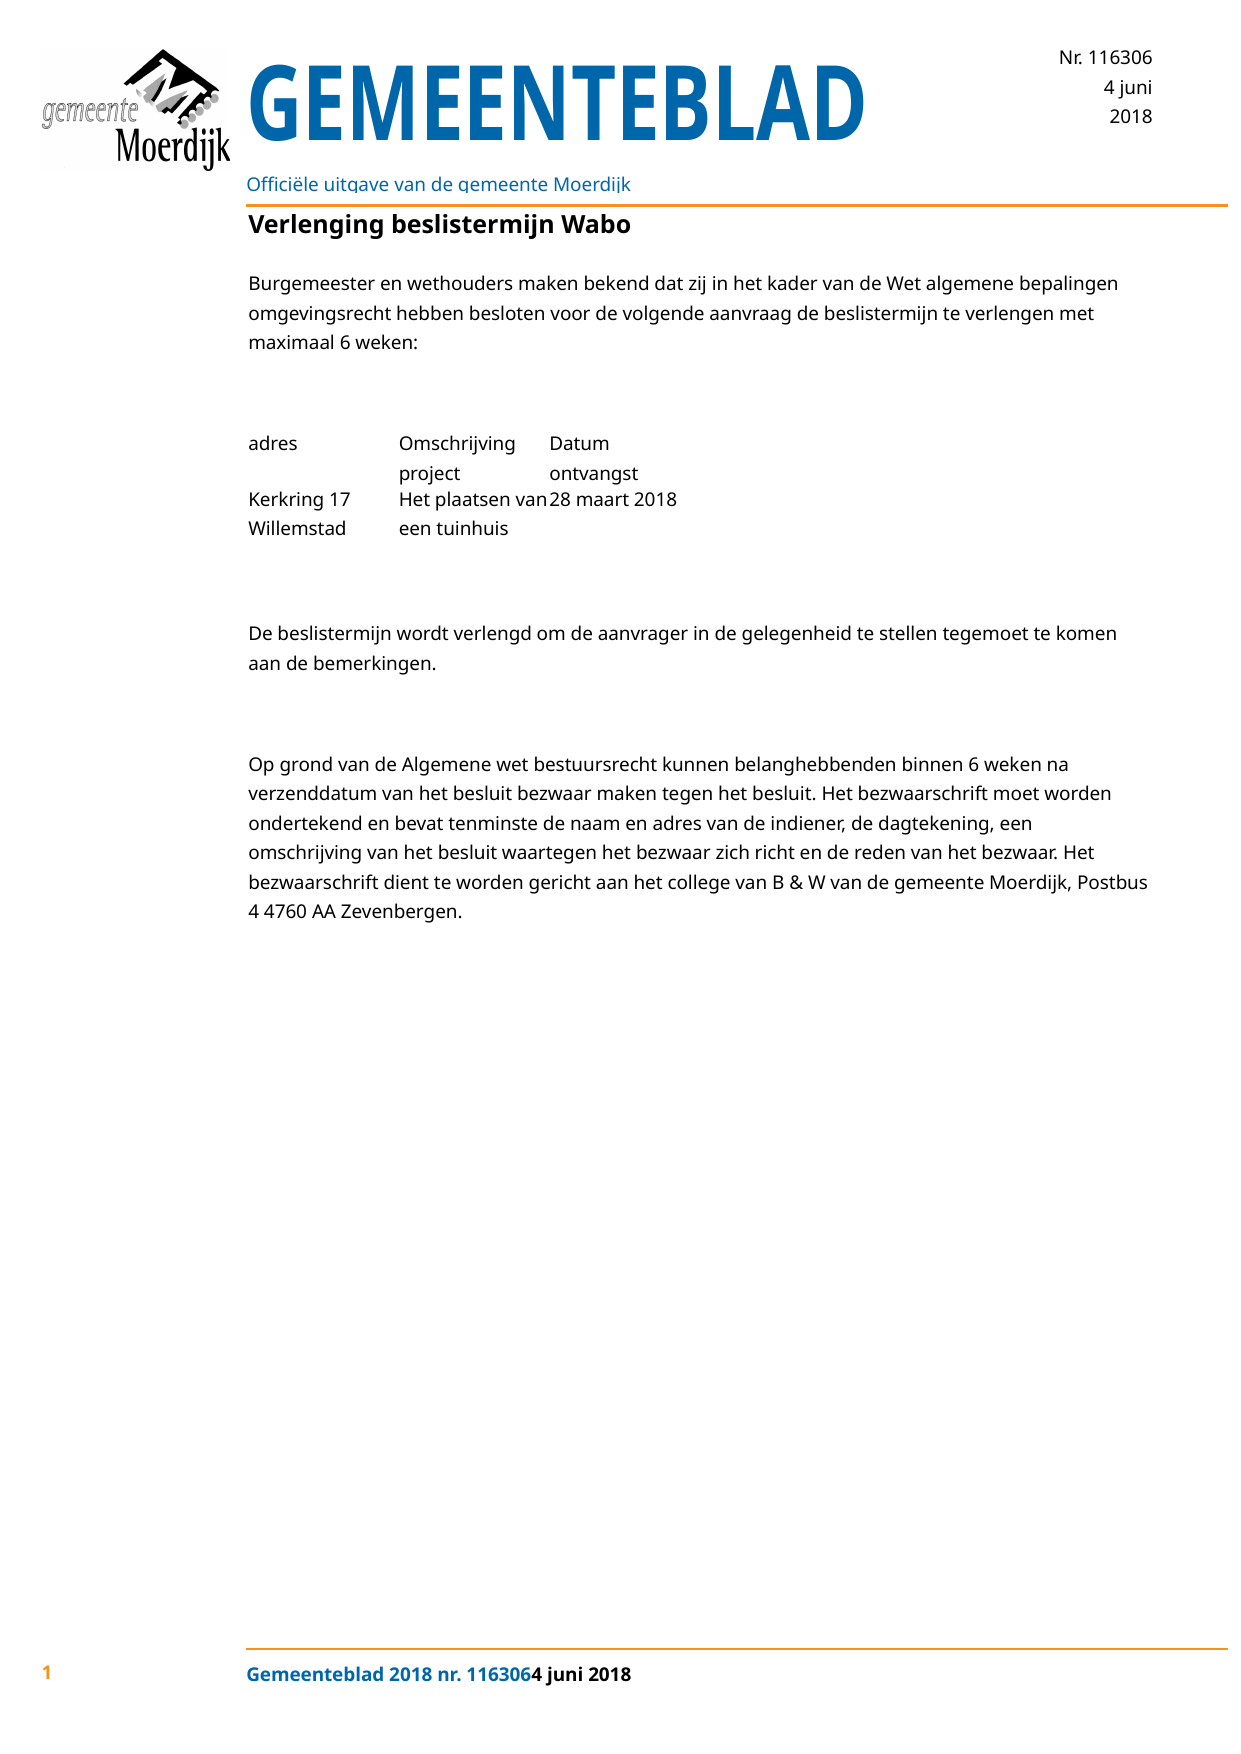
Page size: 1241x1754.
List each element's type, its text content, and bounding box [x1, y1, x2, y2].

text De beslistermijn wordt verlengd om de aanvrager in de gelegenheid te stellen tegemoet te komen aan de bemerkingen. [248, 620, 1152, 676]
table_cell [248, 541, 398, 567]
table_cell [399, 541, 549, 567]
table_cell 28 maart 2018 [549, 486, 700, 541]
picture [41, 47, 231, 172]
table_cell [1001, 541, 1152, 567]
table_header Datum ontvangst [549, 430, 700, 486]
table_cell [700, 541, 850, 567]
table_cell [549, 541, 700, 567]
text Verlenging beslistermijn Wabo [248, 207, 1152, 241]
table_cell [850, 541, 1001, 567]
text Burgemeester en wethouders maken bekend dat zij in het kader van de Wet algemene bepalingen omgevingsrecht hebben besloten voor de volgende aanvraag de beslistermijn te verlengen met maximaal 6 weken: [248, 270, 1152, 355]
table_cell Het plaatsen van een tuinhuis [399, 486, 549, 541]
table_cell Kerkring 17 Willemstad [248, 486, 398, 541]
text Op grond van de Algemene wet bestuursrecht kunnen belanghebbenden binnen 6 weken na verzenddatum van het besluit bezwaar maken tegen het besluit. Het bezwaarschrift moet worden ondertekend en bevat tenminste de naam en adres van de indiener, de dagtekening, een omschrijving van het besluit waartegen het bezwaar zich richt en de reden van het bezwaar. Het bezwaarschrift dient te worden gericht aan het college van B & W van de gemeente Moerdijk, Postbus 4 4760 AA Zevenbergen. [248, 751, 1152, 924]
table_header Omschrijving project [399, 430, 549, 486]
table_header adres [248, 430, 398, 486]
